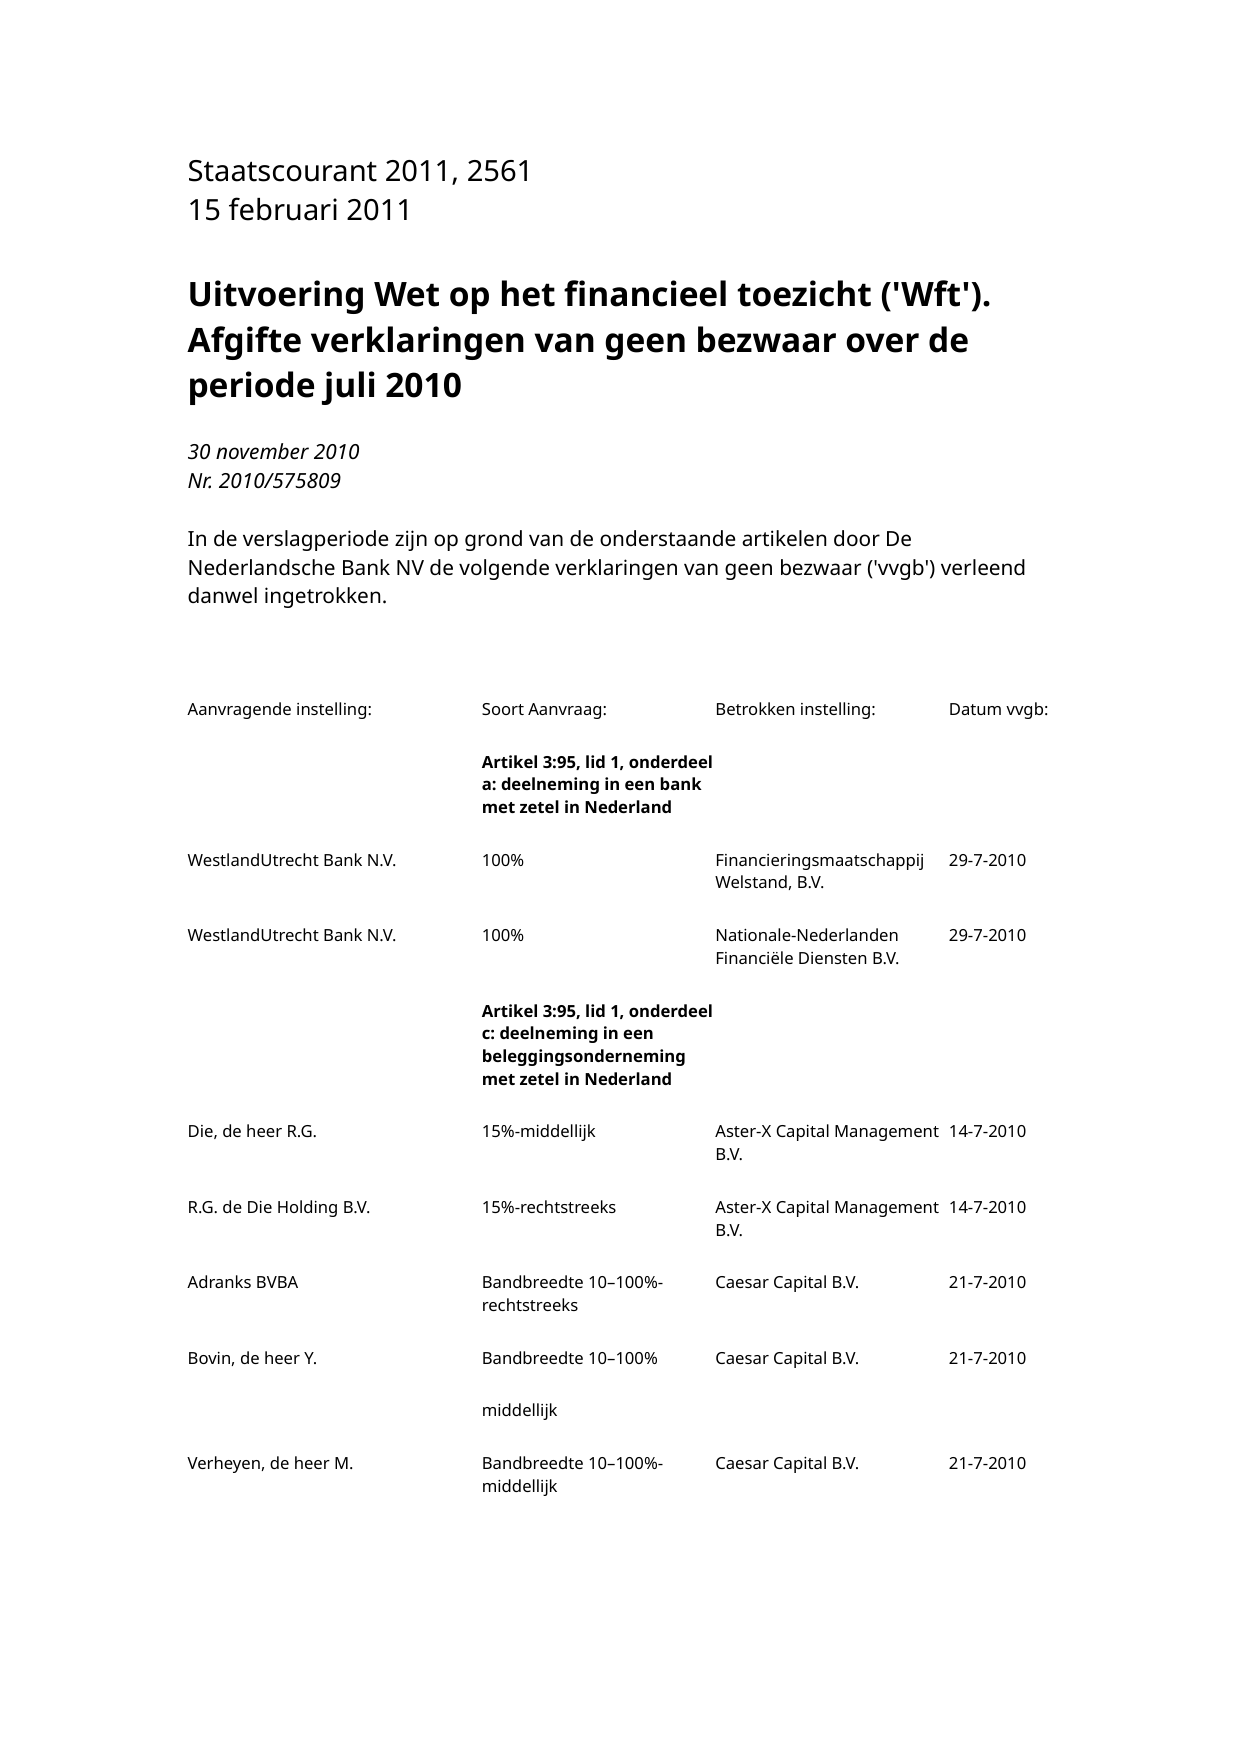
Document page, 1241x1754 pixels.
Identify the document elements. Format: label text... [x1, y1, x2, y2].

table_cell WestlandUtrecht Bank N.V. [188, 924, 482, 999]
table_cell WestlandUtrecht Bank N.V. [188, 848, 482, 924]
table_cell Adranks BVBA [188, 1271, 482, 1346]
table_cell R.G. de Die Holding B.V. [188, 1195, 482, 1271]
text In de verslagperiode zijn op grond van de onderstaande artikelen door De Nederlandsche Bank NV de volgende verklaringen van geen bezwaar ('vvgb') verleend danwel ingetrokken. [187, 524, 1053, 609]
table_cell 100% [482, 848, 715, 924]
table_cell Caesar Capital B.V. [715, 1271, 949, 1346]
table_cell Die, de heer R.G. [188, 1120, 482, 1195]
table_cell 14-7-2010 [949, 1195, 1053, 1271]
table_cell [715, 750, 949, 848]
table_cell 100% [482, 924, 715, 999]
table_cell Verheyen, de heer M. [188, 1452, 482, 1527]
table_cell Artikel 3:95, lid 1, onderdeel c: deelneming in een beleggingsonderneming met zetel in Nederland [482, 999, 715, 1120]
table_cell 21-7-2010 [949, 1346, 1053, 1452]
table_cell 15%-rechtstreeks [482, 1195, 715, 1271]
table_cell 21-7-2010 [949, 1271, 1053, 1346]
table_cell [188, 750, 482, 848]
table_cell 15%-middellijk [482, 1120, 715, 1195]
table_cell Bovin, de heer Y. [188, 1346, 482, 1452]
subtitle Uitvoering Wet op het financieel toezicht ('Wft'). Afgifte verklaringen van geen bezwaar over de periode juli 2010 [187, 271, 1053, 407]
table_cell 29-7-2010 [949, 848, 1053, 924]
table_header Aanvragende instelling: [188, 698, 482, 750]
table_cell [188, 999, 482, 1120]
table_cell Bandbreedte 10–100% middellijk [482, 1346, 715, 1452]
table_header Betrokken instelling: [715, 698, 949, 750]
table_cell 29-7-2010 [949, 924, 1053, 999]
table_cell Caesar Capital B.V. [715, 1452, 949, 1527]
table_cell 14-7-2010 [949, 1120, 1053, 1195]
text 15 februari 2011 [187, 190, 1053, 229]
table_cell 21-7-2010 [949, 1452, 1053, 1527]
table_cell [949, 999, 1053, 1120]
table_cell Caesar Capital B.V. [715, 1346, 949, 1452]
table_cell Bandbreedte 10–100%-middellijk [482, 1452, 715, 1527]
text Staatscourant 2011, 2561 [187, 150, 1053, 190]
table_cell Aster-X Capital Management B.V. [715, 1195, 949, 1271]
text 30 november 2010 [187, 437, 1053, 466]
text Nr. 2010/575809 [187, 466, 1053, 494]
table_cell [949, 750, 1053, 848]
table_cell Artikel 3:95, lid 1, onderdeel a: deelneming in een bank met zetel in Nederland [482, 750, 715, 848]
table_cell [715, 999, 949, 1120]
table_header Datum vvgb: [949, 698, 1053, 750]
table_cell Financieringsmaatschappij Welstand, B.V. [715, 848, 949, 924]
table_cell Bandbreedte 10–100%-rechtstreeks [482, 1271, 715, 1346]
table_header Soort Aanvraag: [482, 698, 715, 750]
table_cell Nationale-Nederlanden Financiële Diensten B.V. [715, 924, 949, 999]
table_cell Aster-X Capital Management B.V. [715, 1120, 949, 1195]
